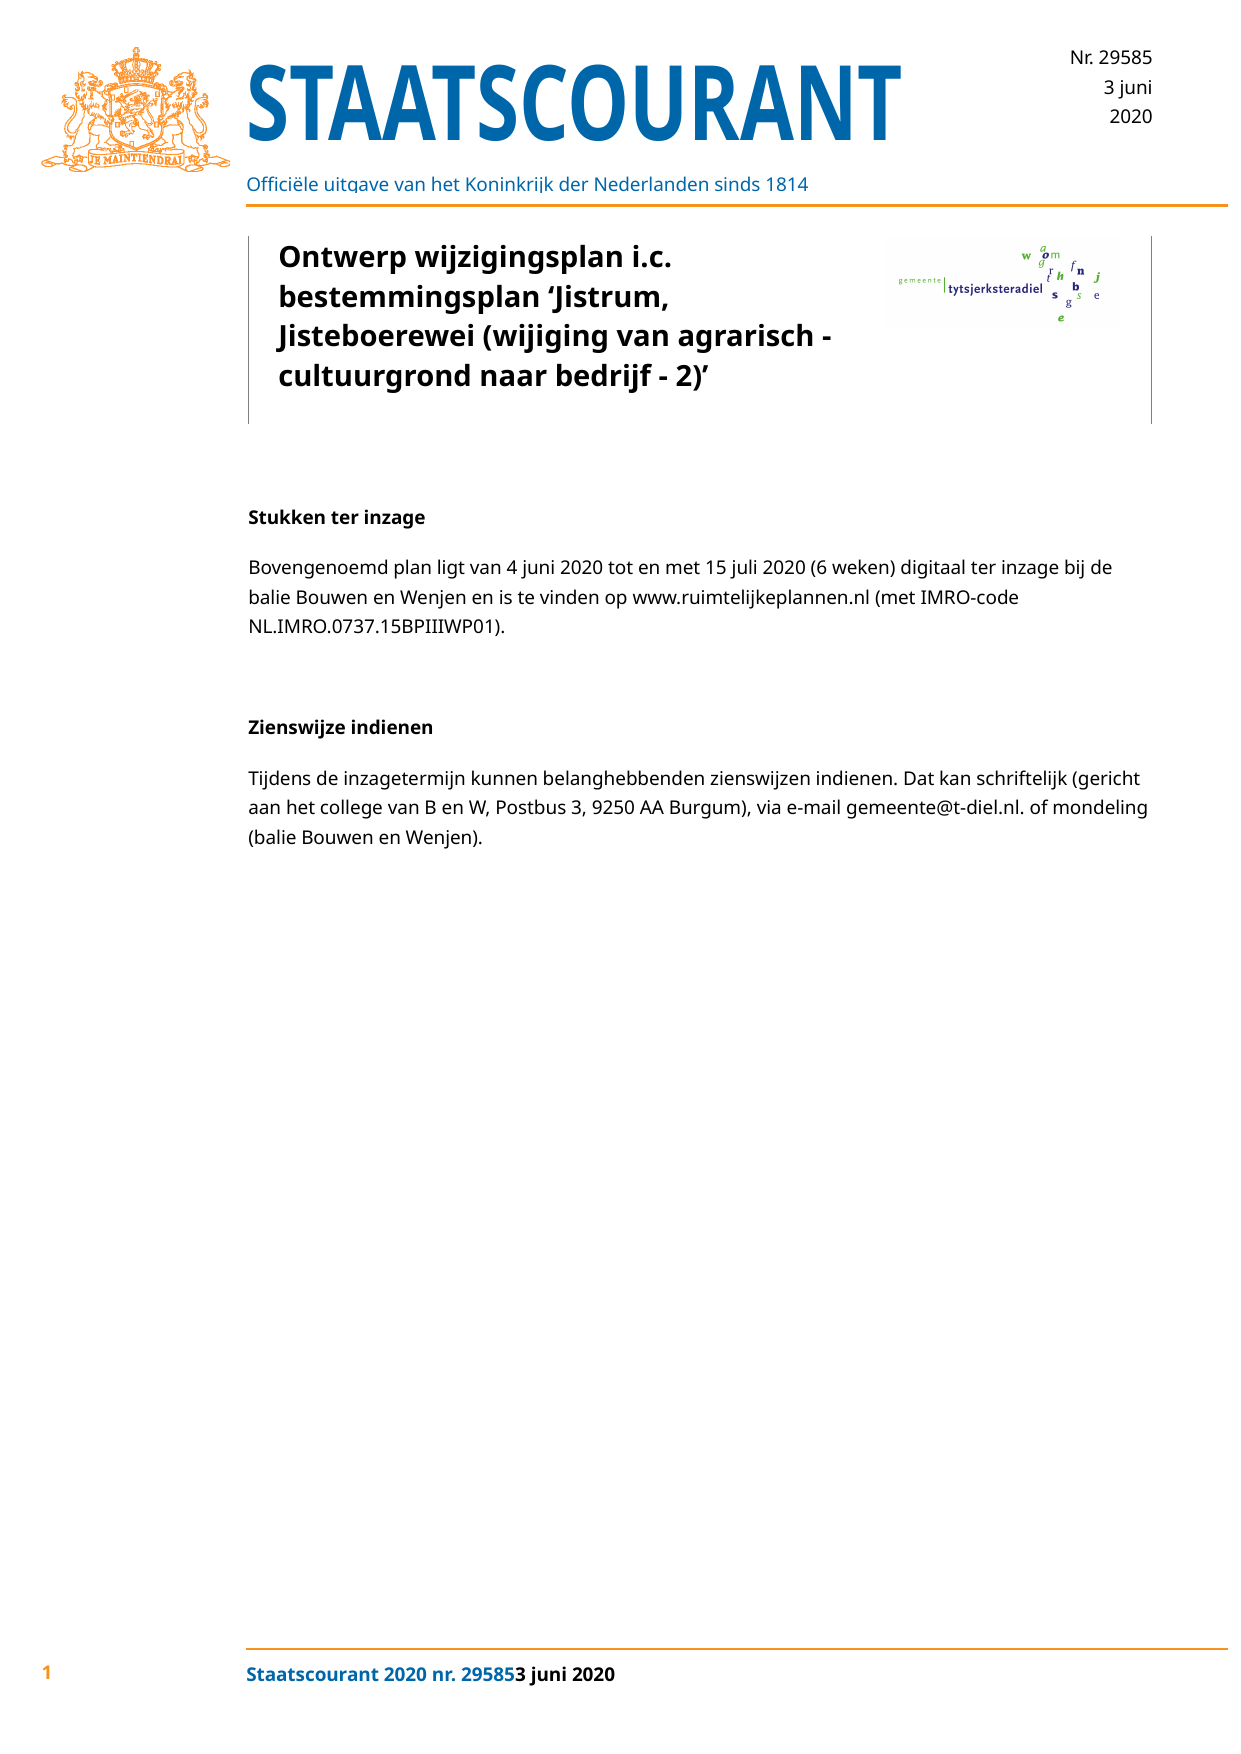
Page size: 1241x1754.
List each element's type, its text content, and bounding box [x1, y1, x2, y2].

text Zienswijze indienen [248, 714, 1152, 740]
picture [882, 236, 1119, 329]
table_header Ontwerp wijzigingsplan i.c. bestemmingsplan ‘Jistrum, Jisteboerewei (wijiging van agrarisch - cultuurgrond naar bedrijf - 2)’ [249, 236, 850, 424]
table_header [850, 236, 1151, 424]
text Tijdens de inzagetermijn kunnen belanghebbenden zienswijzen indienen. Dat kan schriftelijk (gericht aan het college van B en W, Postbus 3, 9250 AA Burgum), via e-mail gemeente@t-diel.nl. of mondeling (balie Bouwen en Wenjen). [248, 765, 1152, 850]
picture [41, 47, 231, 172]
text Bovengenoemd plan ligt van 4 juni 2020 tot en met 15 juli 2020 (6 weken) digitaal ter inzage bij de balie Bouwen en Wenjen en is te vinden op www.ruimtelijkeplannen.nl (met IMRO-code NL.IMRO.0737.15BPIIIWP01). [248, 554, 1152, 639]
text Stukken ter inzage [248, 504, 1152, 530]
